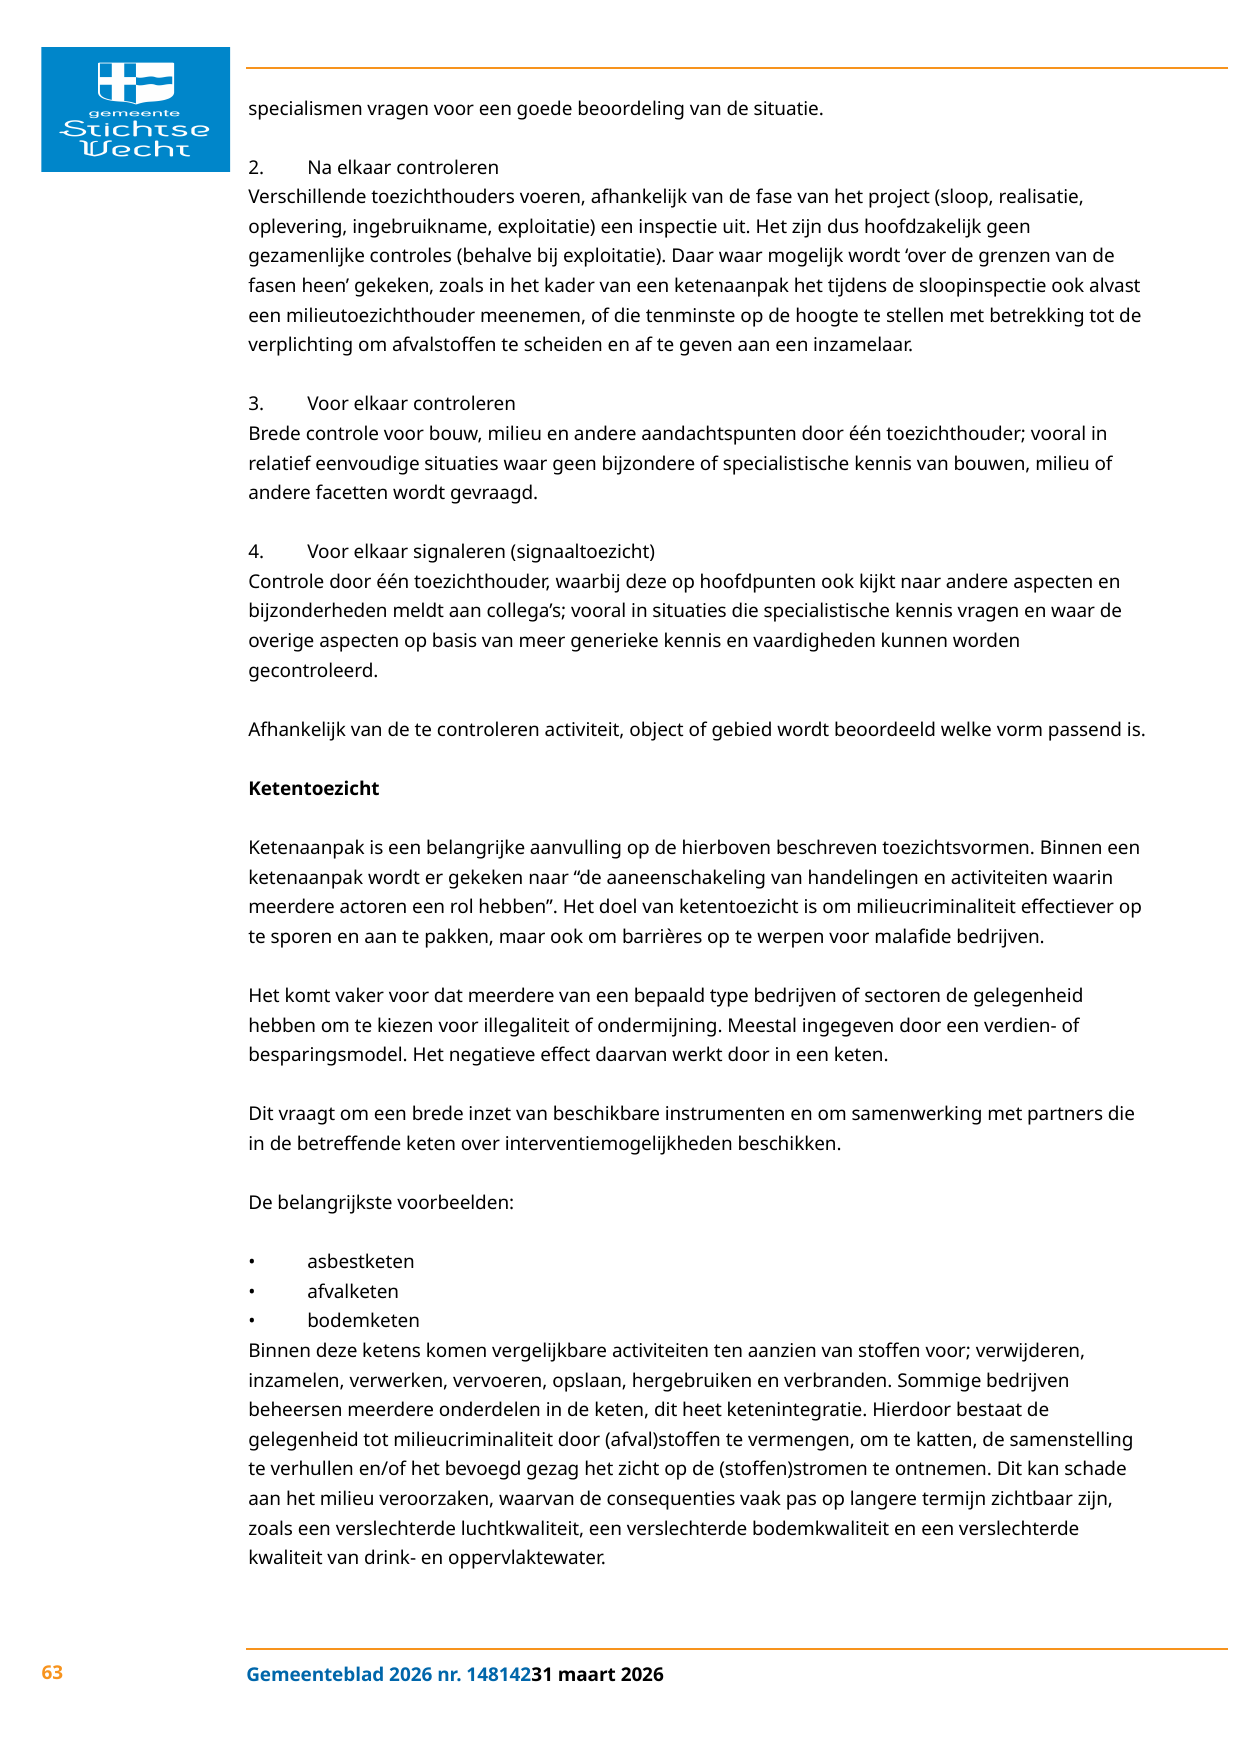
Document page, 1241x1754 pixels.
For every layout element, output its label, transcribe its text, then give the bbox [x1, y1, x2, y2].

list Na elkaar controleren [248, 154, 1152, 180]
text Afhankelijk van de te controleren activiteit, object of gebied wordt beoordeeld welke vorm passend is. [248, 716, 1152, 742]
text De belangrijkste voorbeelden: [248, 1189, 1152, 1215]
text Controle door één toezichthouder, waarbij deze op hoofdpunten ook kijkt naar andere aspecten en bijzonderheden meldt aan collega’s; vooral in situaties die specialistische kennis vragen en waar de overige aspecten op basis van meer generieke kennis en vaardigheden kunnen worden gecontroleerd. [248, 568, 1152, 683]
list Voor elkaar controleren [248, 391, 1152, 416]
text Verschillende toezichthouders voeren, afhankelijk van de fase van het project (sloop, realisatie, oplevering, ingebruikname, exploitatie) een inspectie uit. Het zijn dus hoofdzakelijk geen gezamenlijke controles (behalve bij exploitatie). Daar waar mogelijk wordt ‘over de grenzen van de fasen heen’ gekeken, zoals in het kader van een ketenaanpak het tijdens de sloopinspectie ook alvast een milieutoezichthouder meenemen, of die tenminste op de hoogte te stellen met betrekking tot de verplichting om afvalstoffen te scheiden en af te geven aan een inzamelaar. [248, 183, 1152, 357]
picture [99, 63, 135, 101]
text Dit vraagt om een brede inzet van beschikbare instrumenten en om samenwerking met partners die in de betreffende keten over interventiemogelijkheden beschikken. [248, 1101, 1152, 1156]
list afvalketen [248, 1278, 1152, 1304]
text Ketenaanpak is een belangrijke aanvulling op de hierboven beschreven toezichtsvormen. Binnen een ketenaanpak wordt er gekeken naar “de aaneenschakeling van handelingen en activiteiten waarin meerdere actoren een rol hebben”. Het doel van ketentoezicht is om milieucriminaliteit effectiever op te sporen en aan te pakken, maar ook om barrières op te werpen voor malafide bedrijven. [248, 834, 1152, 949]
list asbestketen [248, 1248, 1152, 1274]
text Brede controle voor bouw, milieu en andere aandachtspunten door één toezichthouder; vooral in relatief eenvoudige situaties waar geen bijzondere of specialistische kennis van bouwen, milieu of andere facetten wordt gevraagd. [248, 420, 1152, 505]
text Ketentoezicht [248, 775, 1152, 801]
list bodemketen [248, 1308, 1152, 1333]
text specialismen vragen voor een goede beoordeling van de situatie. [248, 95, 1152, 121]
text Binnen deze ketens komen vergelijkbare activiteiten ten aanzien van stoffen voor; verwijderen, inzamelen, verwerken, vervoeren, opslaan, hergebruiken en verbranden. Sommige bedrijven beheersen meerdere onderdelen in de keten, dit heet ketenintegratie. Hierdoor bestaat de gelegenheid tot milieucriminaliteit door (afval)stoffen te vermengen, om te katten, de samenstelling te verhullen en/of het bevoegd gezag het zicht op de (stoffen)stromen te ontnemen. Dit kan schade aan het milieu veroorzaken, waarvan de consequenties vaak pas op langere termijn zichtbaar zijn, zoals een verslechterde luchtkwaliteit, een verslechterde bodemkwaliteit en een verslechterde kwaliteit van drink- en oppervlaktewater. [248, 1337, 1152, 1570]
text Het komt vaker voor dat meerdere van een bepaald type bedrijven of sectoren de gelegenheid hebben om te kiezen voor illegaliteit of ondermijning. Meestal ingegeven door een verdien- of besparingsmodel. Het negatieve effect daarvan werkt door in een keten. [248, 982, 1152, 1067]
list Voor elkaar signaleren (signaaltoezicht) [248, 538, 1152, 564]
picture [137, 63, 174, 103]
